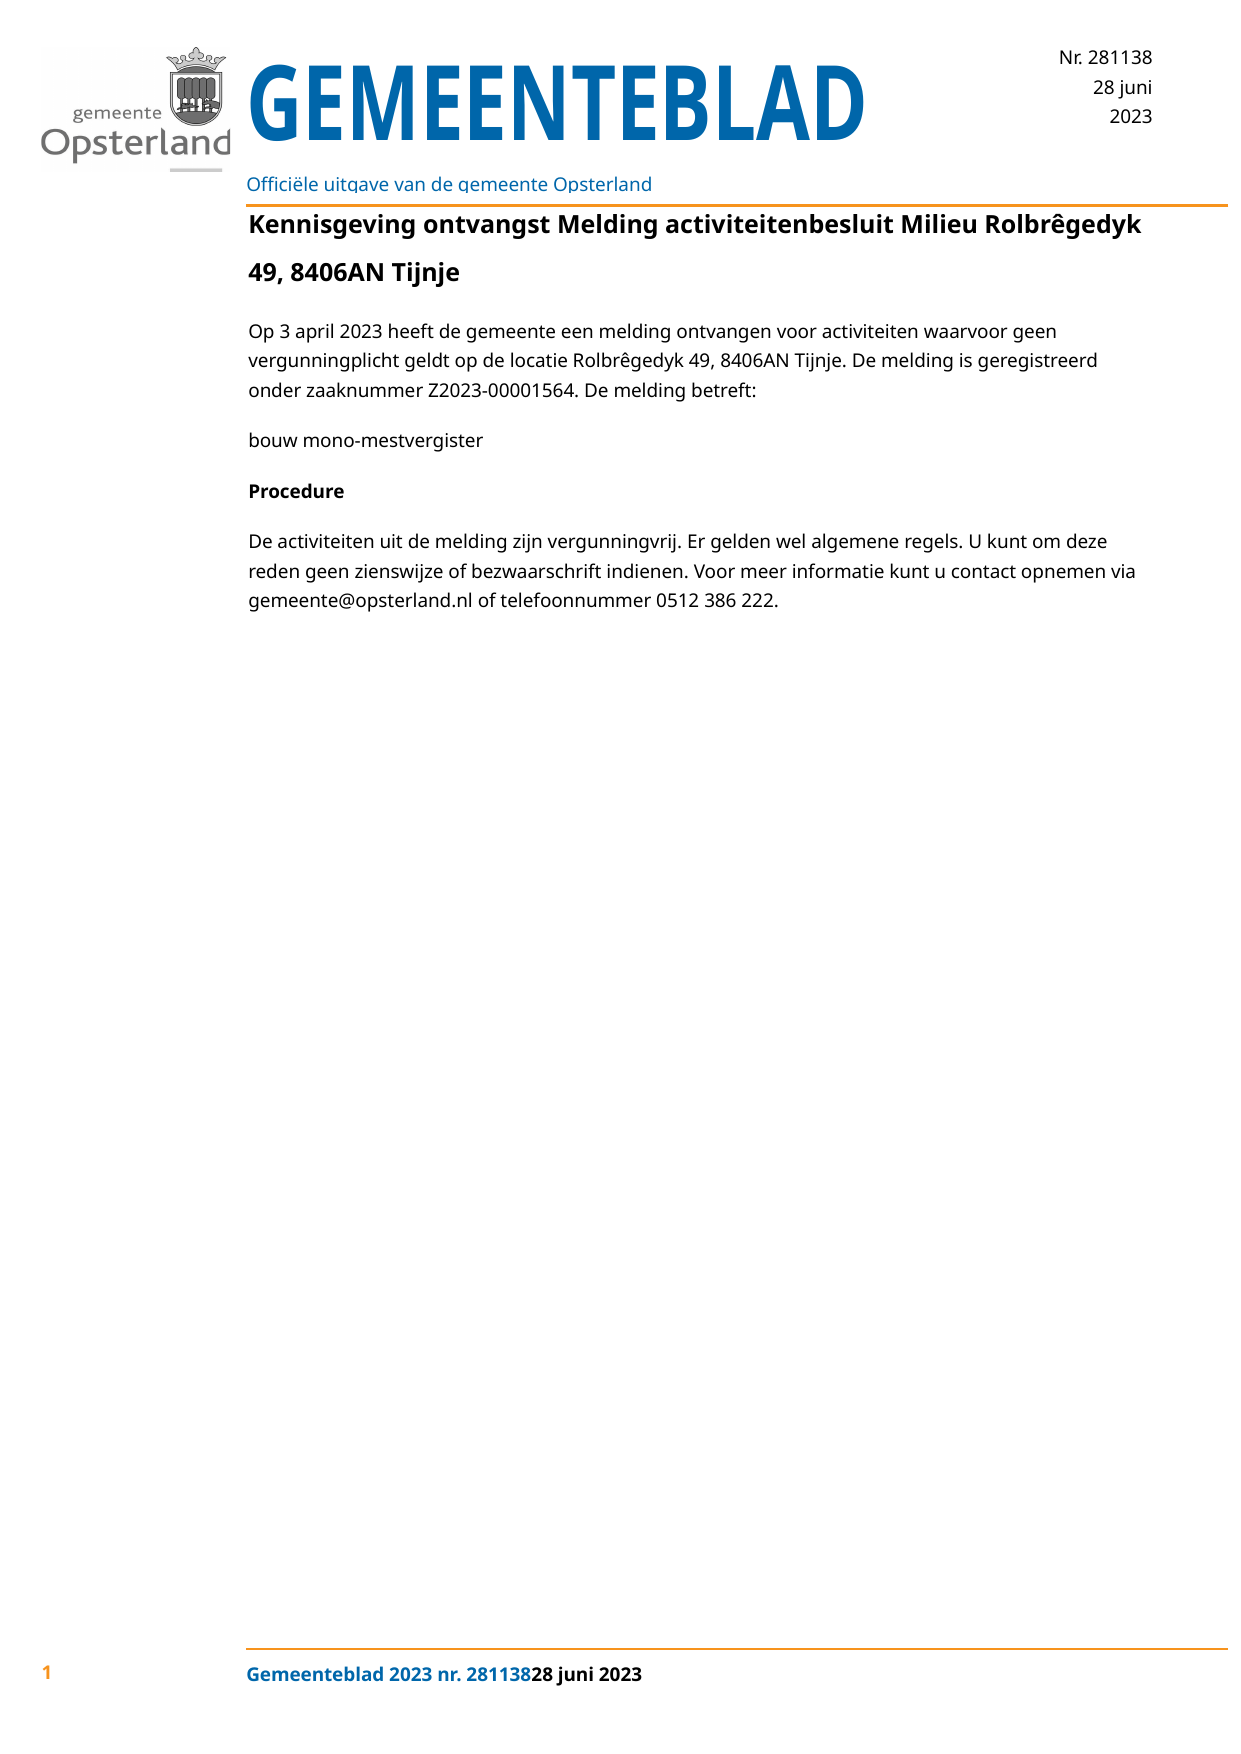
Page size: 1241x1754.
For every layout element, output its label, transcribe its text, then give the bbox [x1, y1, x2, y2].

text Kennisgeving ontvangst Melding activiteitenbesluit Milieu Rolbrêgedyk 49, 8406AN Tijnje [248, 207, 1152, 288]
text De activiteiten uit de melding zijn vergunningvrij. Er gelden wel algemene regels. U kunt om deze reden geen zienswijze of bezwaarschrift indienen. Voor meer informatie kunt u contact opnemen via gemeente@opsterland.nl of telefoonnummer 0512 386 222. [248, 528, 1152, 613]
text Op 3 april 2023 heeft de gemeente een melding ontvangen voor activiteiten waarvoor geen vergunningplicht geldt op de locatie Rolbrêgedyk 49, 8406AN Tijnje. De melding is geregistreerd onder zaaknummer Z2023-00001564. De melding betreft: [248, 318, 1152, 403]
picture [41, 47, 231, 172]
text bouw mono-mestvergister [248, 427, 1152, 453]
text Procedure [248, 478, 1152, 504]
